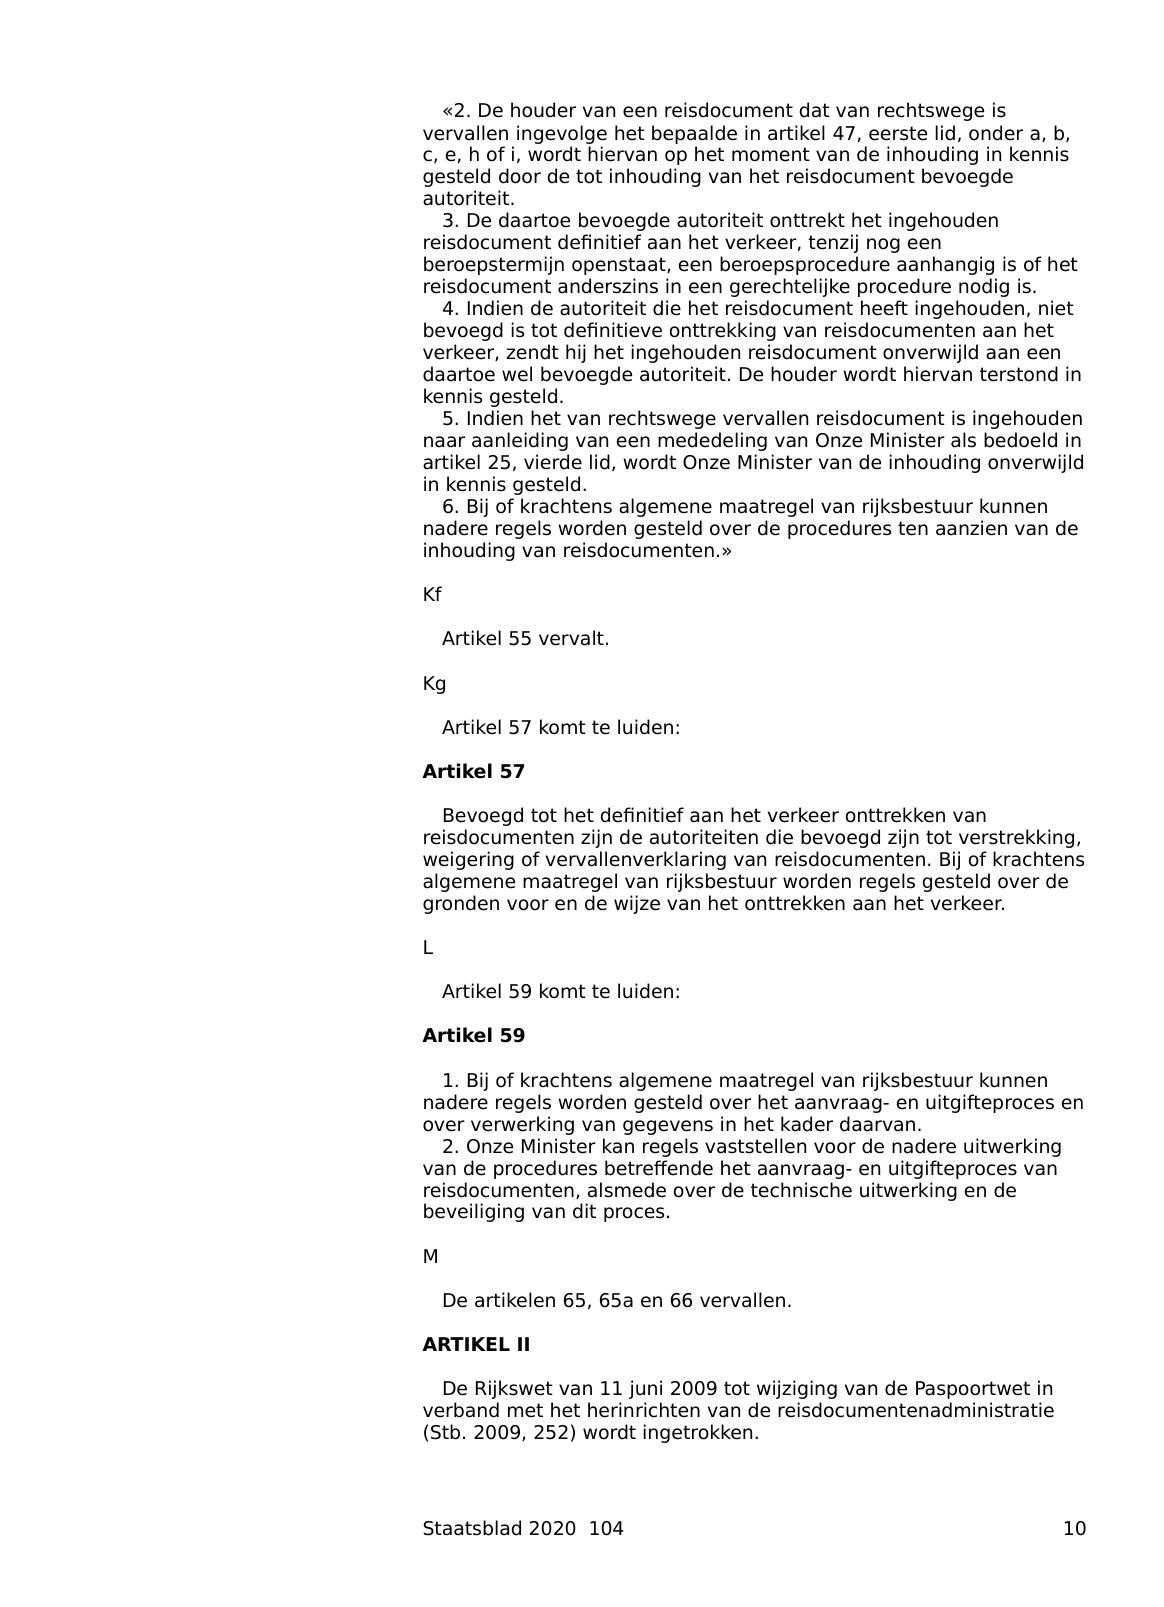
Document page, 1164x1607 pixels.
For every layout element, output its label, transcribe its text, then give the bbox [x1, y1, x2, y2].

text L [422, 937, 1087, 959]
text De artikelen 65, 65a en 66 vervallen. [422, 1290, 1087, 1312]
text 4. Indien de autoriteit die het reisdocument heeft ingehouden, niet bevoegd is tot definitieve onttrekking van reisdocumenten aan het verkeer, zendt hij het ingehouden reisdocument onverwijld aan een daartoe wel bevoegde autoriteit. De houder wordt hiervan terstond in kennis gesteld. [422, 298, 1087, 408]
subtitle Artikel 59 [422, 1025, 1087, 1047]
text Artikel 55 vervalt. [422, 628, 1087, 650]
text 5. Indien het van rechtswege vervallen reisdocument is ingehouden naar aanleiding van een mededeling van Onze Minister als bedoeld in artikel 25, vierde lid, wordt Onze Minister van de inhouding onverwijld in kennis gesteld. [422, 408, 1087, 496]
text «2. De houder van een reisdocument dat van rechtswege is vervallen ingevolge het bepaalde in artikel 47, eerste lid, onder a, b, c, e, h of i, wordt hiervan op het moment van de inhouding in kennis gesteld door de tot inhouding van het reisdocument bevoegde autoriteit. [422, 100, 1087, 210]
subtitle Artikel 57 [422, 761, 1087, 783]
text M [422, 1246, 1087, 1268]
text Artikel 57 komt te luiden: [422, 717, 1087, 739]
text Kf [422, 584, 1087, 606]
text Bevoegd tot het definitief aan het verkeer onttrekken van reisdocumenten zijn de autoriteiten die bevoegd zijn tot verstrekking, weigering of vervallenverklaring van reisdocumenten. Bij of krachtens algemene maatregel van rijksbestuur worden regels gesteld over de gronden voor en de wijze van het onttrekken aan het verkeer. [422, 805, 1087, 915]
text Artikel 59 komt te luiden: [422, 981, 1087, 1003]
text 3. De daartoe bevoegde autoriteit onttrekt het ingehouden reisdocument definitief aan het verkeer, tenzij nog een beroepstermijn openstaat, een beroepsprocedure aanhangig is of het reisdocument anderszins in een gerechtelijke procedure nodig is. [422, 210, 1087, 298]
text Kg [422, 672, 1087, 694]
text 6. Bij of krachtens algemene maatregel van rijksbestuur kunnen nadere regels worden gesteld over de procedures ten aanzien van de inhouding van reisdocumenten.» [422, 496, 1087, 562]
text 1. Bij of krachtens algemene maatregel van rijksbestuur kunnen nadere regels worden gesteld over het aanvraag- en uitgifteproces en over verwerking van gegevens in het kader daarvan. [422, 1069, 1087, 1136]
text 2. Onze Minister kan regels vaststellen voor de nadere uitwerking van de procedures betreffende het aanvraag- en uitgifteproces van reisdocumenten, alsmede over de technische uitwerking en de beveiliging van dit proces. [422, 1136, 1087, 1223]
subtitle ARTIKEL II [422, 1334, 1087, 1356]
text De Rijkswet van 11 juni 2009 tot wijziging van de Paspoortwet in verband met het herinrichten van de reisdocumentenadministratie (Stb. 2009, 252) wordt ingetrokken. [422, 1378, 1087, 1444]
